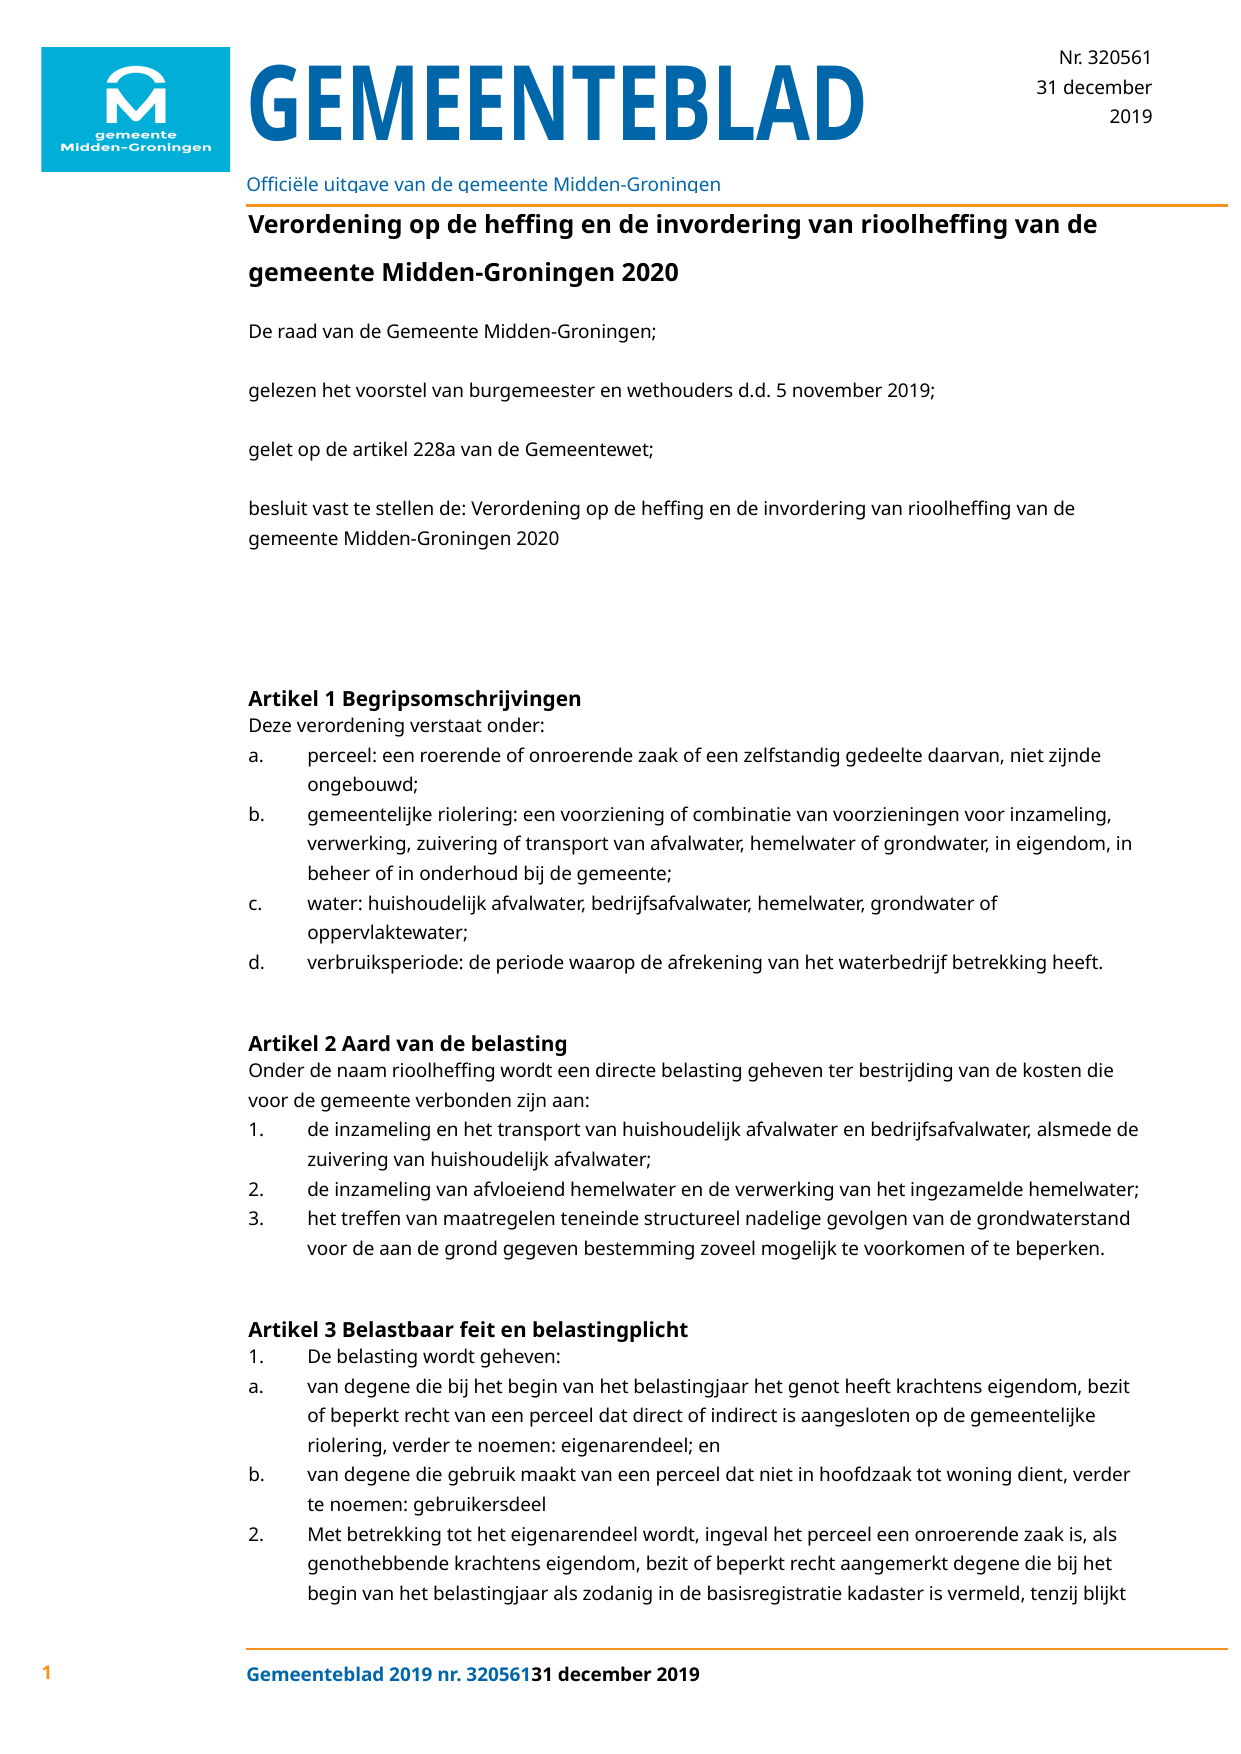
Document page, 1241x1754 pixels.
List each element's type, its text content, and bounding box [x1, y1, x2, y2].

text besluit vast te stellen de: Verordening op de heffing en de invordering van rioolheffing van de gemeente Midden-Groningen 2020 [248, 495, 1152, 551]
list verbruiksperiode: de periode waarop de afrekening van het waterbedrijf betrekking heeft. [248, 949, 1152, 975]
list Met betrekking tot het eigenarendeel wordt, ingeval het perceel een onroerende zaak is, als genothebbende krachtens eigendom, bezit of beperkt recht aangemerkt degene die bij het begin van het belastingjaar als zodanig in de basisregistratie kadaster is vermeld, tenzij blijkt [248, 1521, 1152, 1606]
list van degene die gebruik maakt van een perceel dat niet in hoofdzaak tot woning dient, verder te noemen: gebruikersdeel [248, 1462, 1152, 1517]
list perceel: een roerende of onroerende zaak of een zelfstandig gedeelte daarvan, niet zijnde ongebouwd; [248, 742, 1152, 797]
picture [184, 146, 190, 153]
text De raad van de Gemeente Midden-Groningen; [248, 318, 1152, 344]
picture [107, 89, 165, 122]
list de inzameling van afvloeiend hemelwater en de verwerking van het ingezamelde hemelwater; [248, 1176, 1152, 1201]
list de inzameling en het transport van huishoudelijk afvalwater en bedrijfsafvalwater, alsmede de zuivering van huishoudelijk afvalwater; [248, 1117, 1152, 1172]
text gelezen het voorstel van burgemeester en wethouders d.d. 5 november 2019; [248, 377, 1152, 403]
list van degene die bij het begin van het belastingjaar het genot heeft krachtens eigendom, bezit of beperkt recht van een perceel dat direct of indirect is aangesloten op de gemeentelijke riolering, verder te noemen: eigenarendeel; en [248, 1373, 1152, 1458]
text Artikel 3 Belastbaar feit en belastingplicht [248, 1315, 1152, 1343]
list water: huishoudelijk afvalwater, bedrijfsafvalwater, hemelwater, grondwater of oppervlaktewater; [248, 890, 1152, 945]
text Deze verordening verstaat onder: [248, 712, 1152, 738]
text gelet op de artikel 228a van de Gemeentewet; [248, 436, 1152, 462]
list De belasting wordt geheven: [248, 1343, 1152, 1369]
list gemeentelijke riolering: een voorziening of combinatie van voorzieningen voor inzameling, verwerking, zuivering of transport van afvalwater, hemelwater of grondwater, in eigendom, in beheer of in onderhoud bij de gemeente; [248, 801, 1152, 886]
text Artikel 1 Begripsomschrijvingen [248, 684, 1152, 712]
text Verordening op de heffing en de invordering van rioolheffing van de gemeente Midden-Groningen 2020 [248, 207, 1152, 288]
text Artikel 2 Aard van de belasting [248, 1029, 1152, 1057]
picture [108, 66, 164, 82]
text Onder de naam rioolheffing wordt een directe belasting geheven ter bestrijding van de kosten die voor de gemeente verbonden zijn aan: [248, 1057, 1152, 1113]
list het treffen van maatregelen teneinde structureel nadelige gevolgen van de grondwaterstand voor de aan de grond gegeven bestemming zoveel mogelijk te voorkomen of te beperken. [248, 1205, 1152, 1261]
